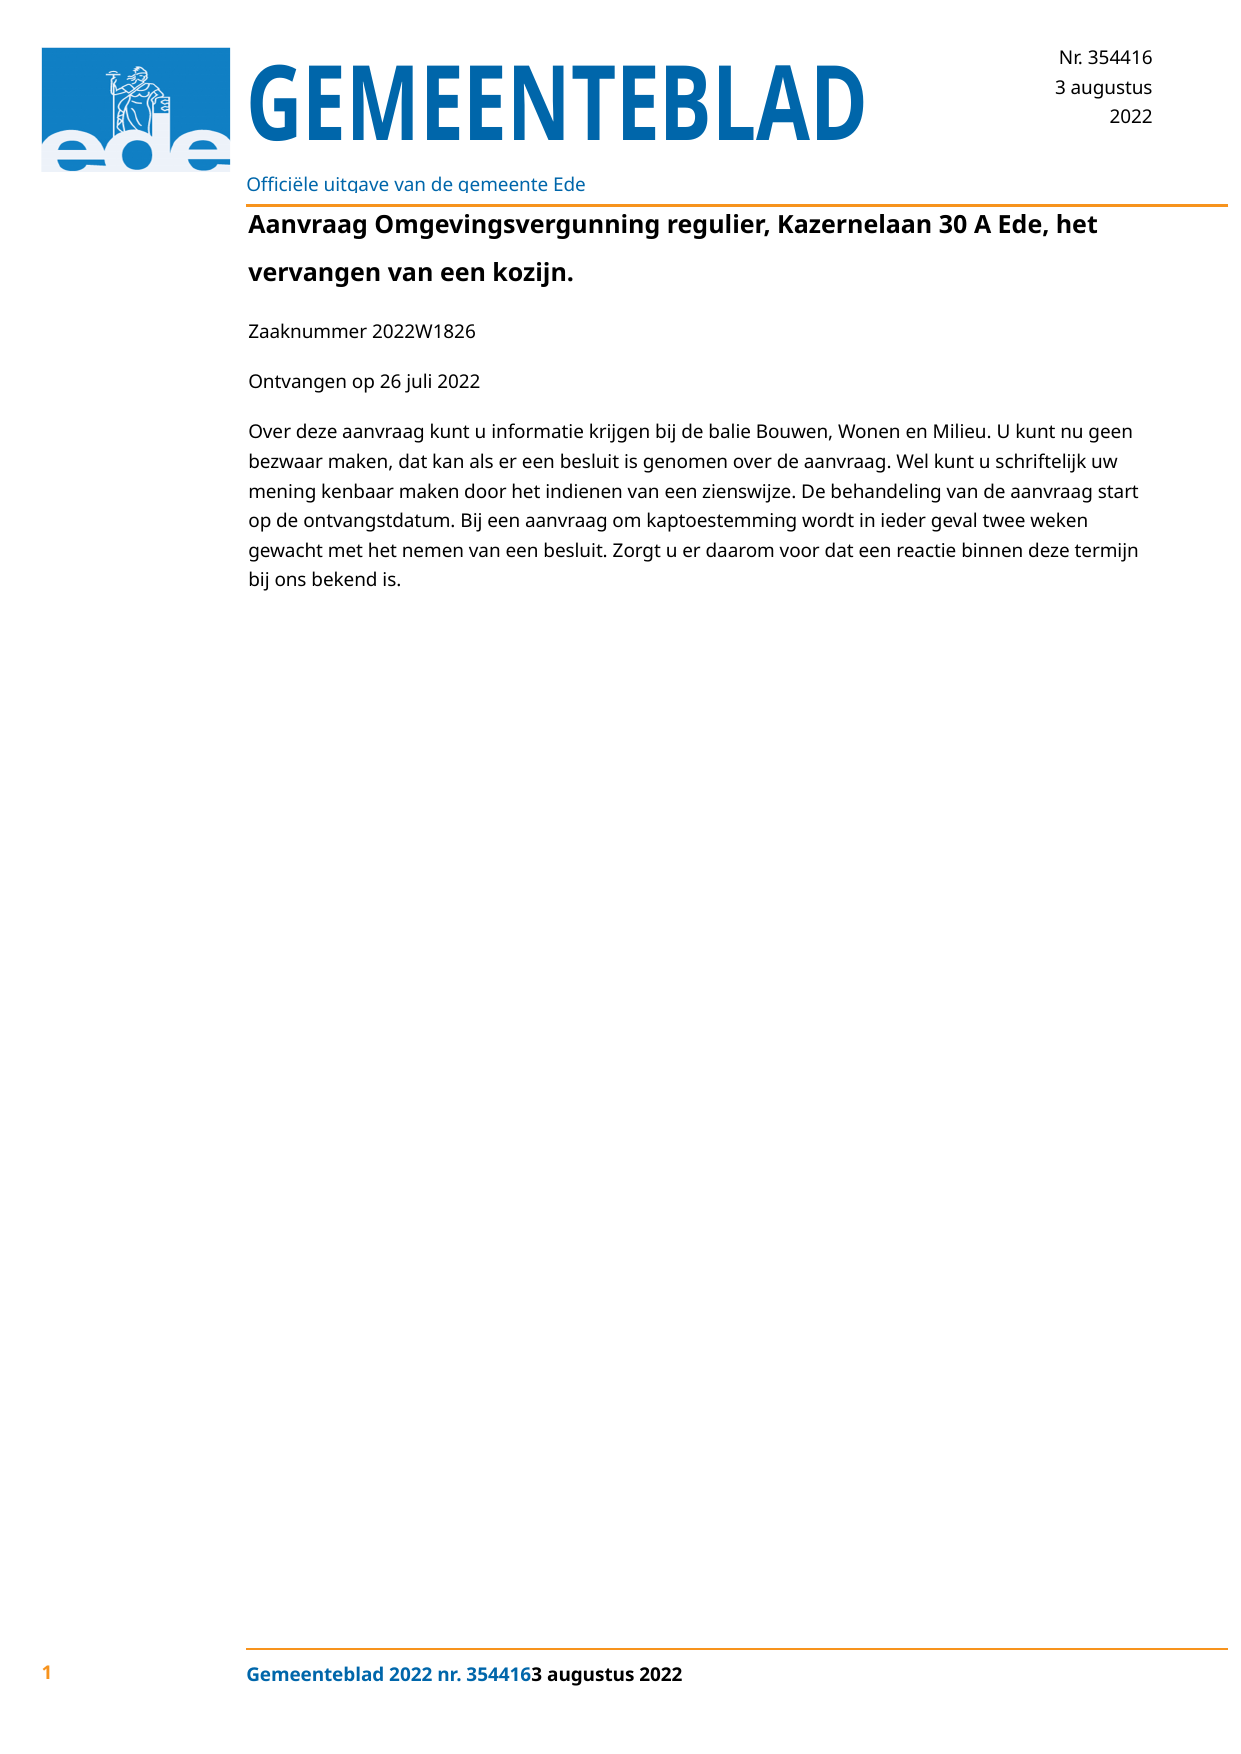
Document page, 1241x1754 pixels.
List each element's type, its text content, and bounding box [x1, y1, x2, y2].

text Ontvangen op 26 juli 2022 [248, 368, 1152, 394]
text Aanvraag Omgevingsvergunning regulier, Kazernelaan 30 A Ede, het vervangen van een kozijn. [248, 207, 1152, 288]
picture [41, 47, 231, 172]
text Zaaknummer 2022W1826 [248, 318, 1152, 344]
text Over deze aanvraag kunt u informatie krijgen bij de balie Bouwen, Wonen en Milieu. U kunt nu geen bezwaar maken, dat kan als er een besluit is genomen over de aanvraag. Wel kunt u schriftelijk uw mening kenbaar maken door het indienen van een zienswijze. De behandeling van de aanvraag start op de ontvangstdatum. Bij een aanvraag om kaptoestemming wordt in ieder geval twee weken gewacht met het nemen van een besluit. Zorgt u er daarom voor dat een reactie binnen deze termijn bij ons bekend is. [248, 419, 1152, 592]
